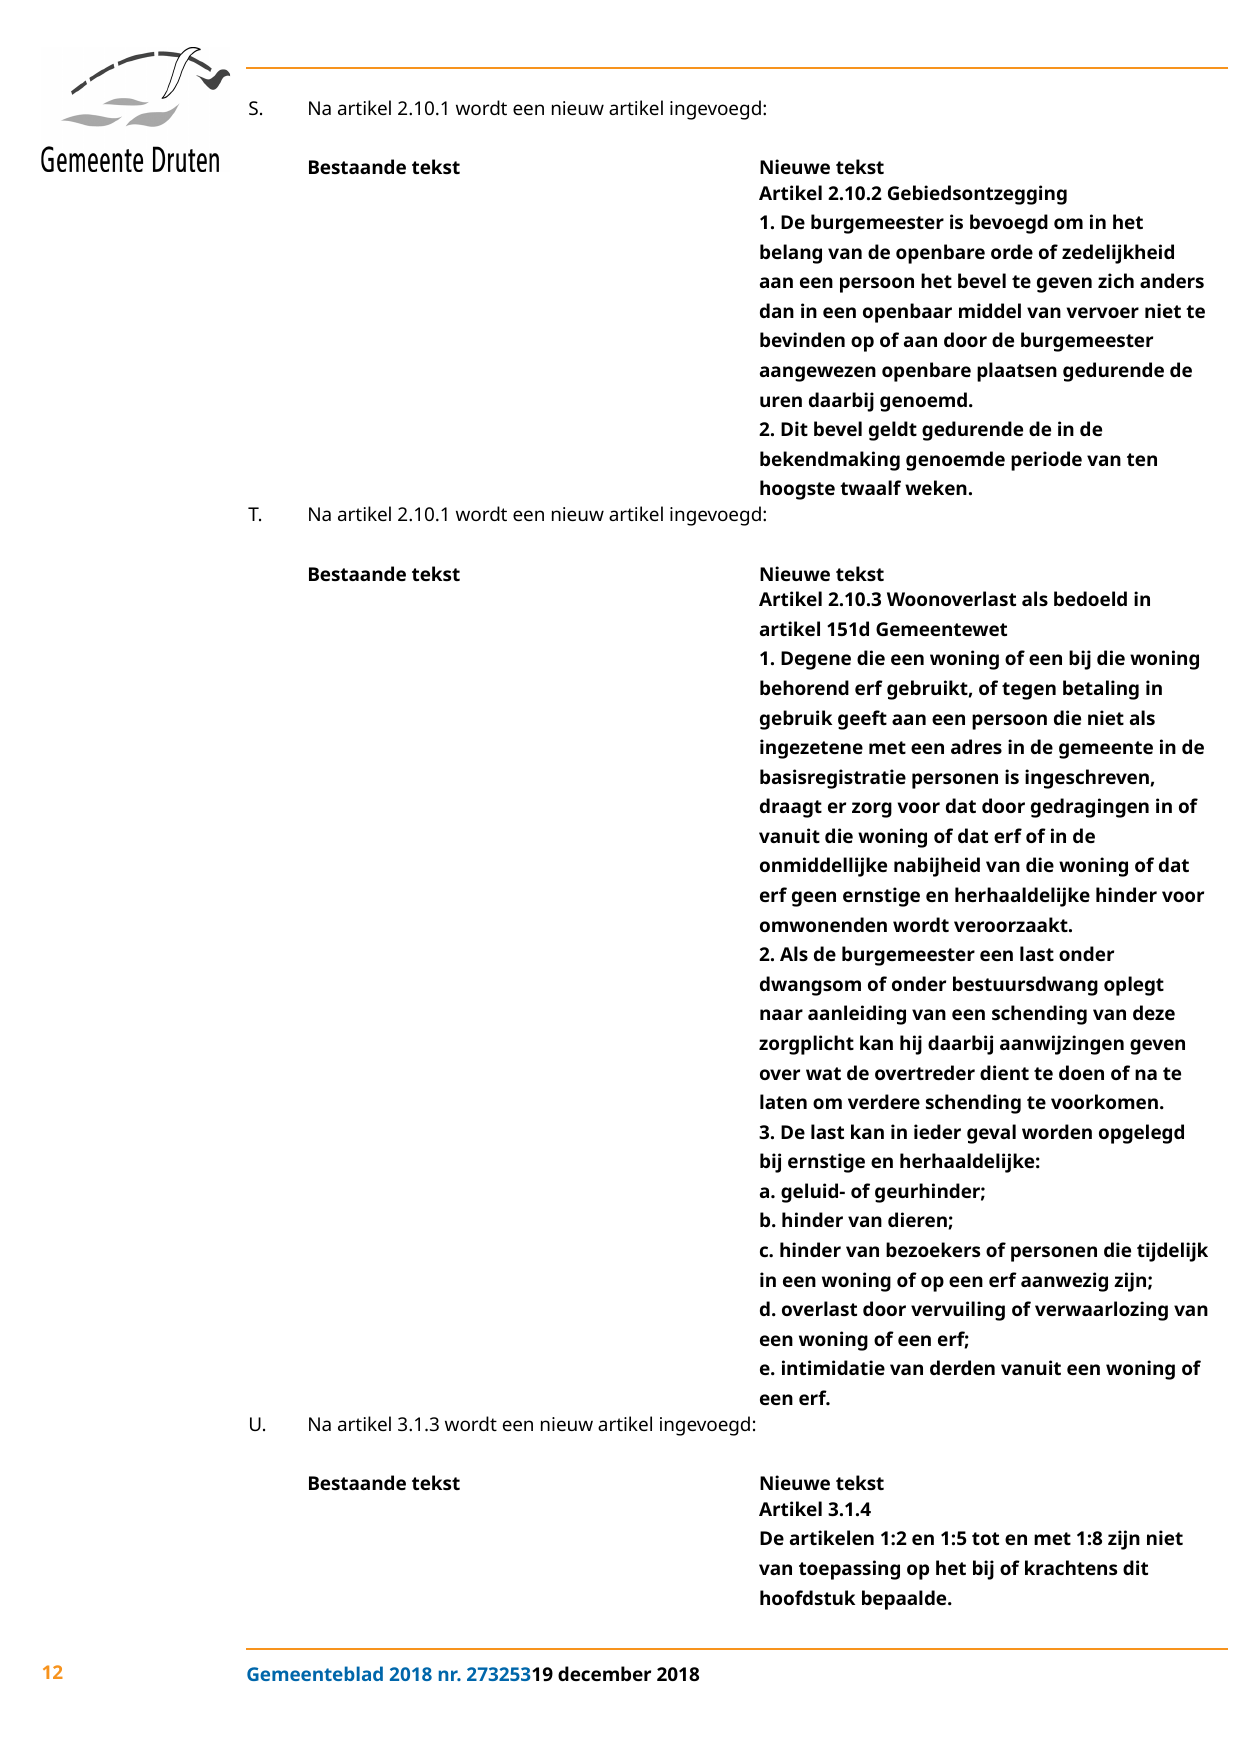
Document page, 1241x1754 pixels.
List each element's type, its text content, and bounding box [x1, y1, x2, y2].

table_cell Artikel 2.10.2 Gebiedsontzegging 1. De burgemeester is bevoegd om in het belang van de openbare orde of zedelijkheid aan een persoon het bevel te geven zich anders dan in een openbaar middel van vervoer niet te bevinden op of aan door de burgemeester aangewezen openbare plaatsen gedurende de uren daarbij genoemd. 2. Dit bevel geldt gedurende de in de bekendmaking genoemde periode van ten hoogste twaalf weken. [759, 180, 1211, 501]
table_cell [307, 1496, 759, 1611]
list Na artikel 3.1.3 wordt een nieuw artikel ingevoegd: [248, 1411, 1152, 1437]
table_header Bestaande tekst [307, 561, 759, 586]
picture [41, 47, 231, 172]
list Na artikel 2.10.1 wordt een nieuw artikel ingevoegd: [248, 95, 1152, 121]
list Na artikel 2.10.1 wordt een nieuw artikel ingevoegd: [248, 501, 1152, 527]
table_header Nieuwe tekst [759, 154, 1211, 180]
table_header Bestaande tekst [307, 154, 759, 180]
table_cell Artikel 2.10.3 Woonoverlast als bedoeld in artikel 151d Gemeentewet 1. Degene die een woning of een bij die woning behorend erf gebruikt, of tegen betaling in gebruik geeft aan een persoon die niet als ingezetene met een adres in de gemeente in de basisregistratie personen is ingeschreven, draagt er zorg voor dat door gedragingen in of vanuit die woning of dat erf of in de onmiddellijke nabijheid van die woning of dat erf geen ernstige en herhaaldelijke hinder voor omwonenden wordt veroorzaakt. 2. Als de burgemeester een last onder dwangsom of onder bestuursdwang oplegt naar aanleiding van een schending van deze zorgplicht kan hij daarbij aanwijzingen geven over wat de overtreder dient te doen of na te laten om verdere schending te voorkomen. 3. De last kan in ieder geval worden opgelegd bij ernstige en herhaaldelijke: a. geluid- of geurhinder; b. hinder van dieren; c. hinder van bezoekers of personen die tijdelijk in een woning of op een erf aanwezig zijn; d. overlast door vervuiling of verwaarlozing van een woning of een erf; e. intimidatie van derden vanuit een woning of een erf. [759, 586, 1211, 1411]
table_header Nieuwe tekst [759, 561, 1211, 586]
table_cell [307, 586, 759, 1411]
table_header Bestaande tekst [307, 1470, 759, 1496]
table_header Nieuwe tekst [759, 1470, 1211, 1496]
table_cell Artikel 3.1.4 De artikelen 1:2 en 1:5 tot en met 1:8 zijn niet van toepassing op het bij of krachtens dit hoofdstuk bepaalde. [759, 1496, 1211, 1611]
table_cell [307, 180, 759, 501]
